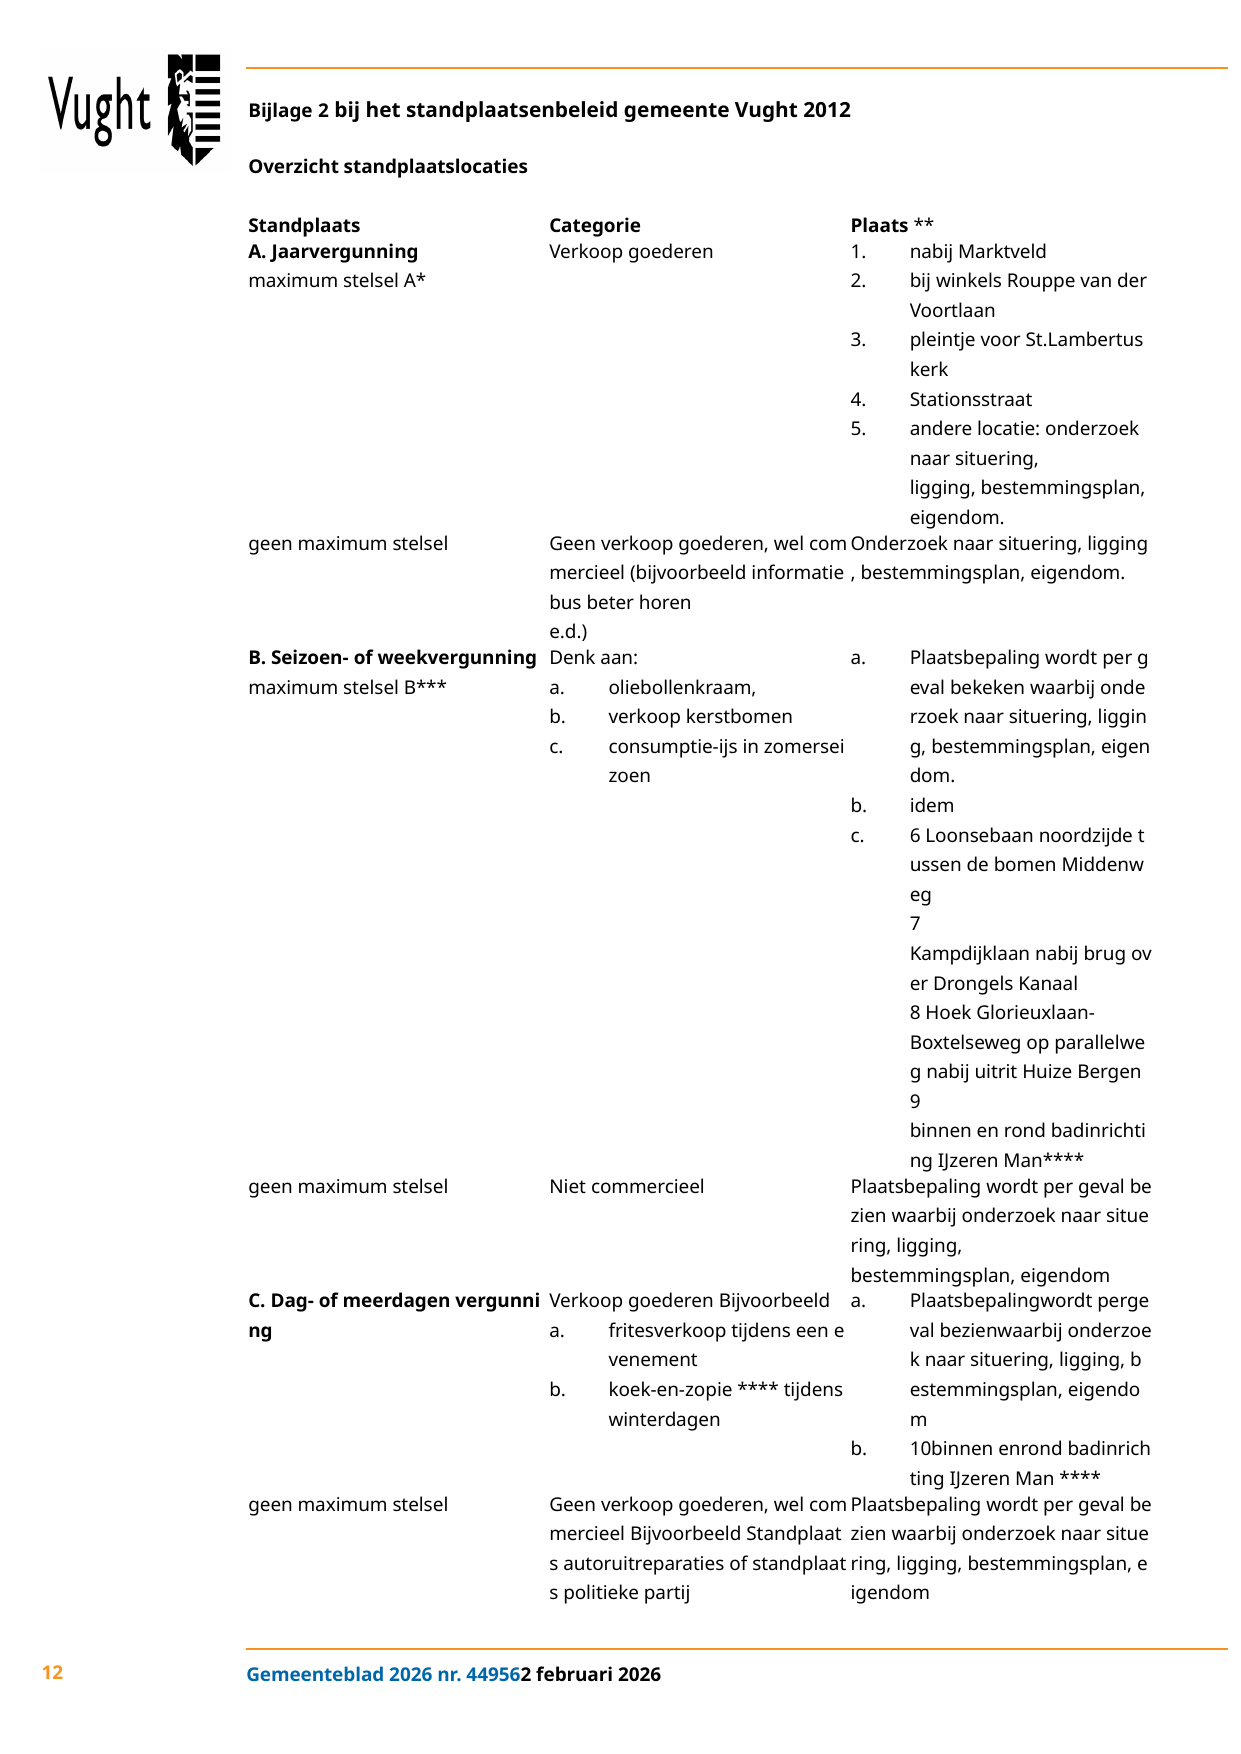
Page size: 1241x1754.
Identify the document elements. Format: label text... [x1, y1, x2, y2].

table_header Categorie [549, 212, 850, 238]
table_cell nabij Marktveld bij winkels Rouppe van der Voortlaan pleintje voor St.Lambertuskerk Stationsstraat andere locatie: onderzoek naar situering, ligging, bestemmingsplan, eigendom. [850, 238, 1152, 530]
table_cell Niet commercieel [549, 1173, 850, 1287]
table_cell geen maximum stelsel [248, 1173, 549, 1287]
picture [41, 47, 231, 172]
table_cell Geen verkoop goederen, wel commercieel Bijvoorbeeld Standplaats autoruitreparaties of standplaats politieke partij [549, 1491, 850, 1605]
table_cell Plaatsbepaling wordt per geval bezien waarbij onderzoek naar situering, ligging, bestemmingsplan, eigendom [850, 1173, 1152, 1287]
table_cell Plaatsbepaling wordt per geval bezien waarbij onderzoek naar situering, ligging, bestemmingsplan, eigendom [850, 1491, 1152, 1605]
table_cell Plaatsbepalingwordt pergeval bezienwaarbij onderzoek naar situering, ligging, bestemmingsplan, eigendom 10binnen enrond badinrichting IJzeren Man **** [850, 1288, 1152, 1491]
table_cell C. Dag- of meerdagen vergunning [248, 1288, 549, 1491]
table_cell Denk aan: oliebollenkraam, verkoop kerstbomen consumptie-ijs in zomerseizoen [549, 644, 850, 1173]
table_cell Onderzoek naar situering, ligging, bestemmingsplan, eigendom. [850, 530, 1152, 644]
table_cell Verkoop goederen [549, 238, 850, 530]
table_cell Geen verkoop goederen, wel commercieel (bijvoorbeeld informatiebus beter horen e.d.) [549, 530, 850, 644]
table_header Plaats ** [850, 212, 1152, 238]
table_cell geen maximum stelsel [248, 530, 549, 644]
table_cell Verkoop goederen Bijvoorbeeld fritesverkoop tijdens een evenement koek-en-zopie **** tijdens winterdagen [549, 1288, 850, 1491]
text Overzicht standplaatslocaties [248, 153, 1152, 179]
table_cell geen maximum stelsel [248, 1491, 549, 1605]
text Bijlage 2 bij het standplaatsenbeleid gemeente Vught 2012 [248, 95, 1152, 123]
table_cell Plaatsbepaling wordt per geval bekeken waarbij onderzoek naar situering, ligging, bestemmingsplan, eigendom. idem 6 Loonsebaan noordzijde tussen de bomen Middenweg 7 Kampdijklaan nabij brug over Drongels Kanaal 8 Hoek Glorieuxlaan-Boxtelseweg op parallelweg nabij uitrit Huize Bergen 9 binnen en rond badinrichting IJzeren Man**** [850, 644, 1152, 1173]
table_cell B. Seizoen- of weekvergunning maximum stelsel B*** [248, 644, 549, 1173]
table_header Standplaats [248, 212, 549, 238]
table_cell A. Jaarvergunning maximum stelsel A* [248, 238, 549, 530]
